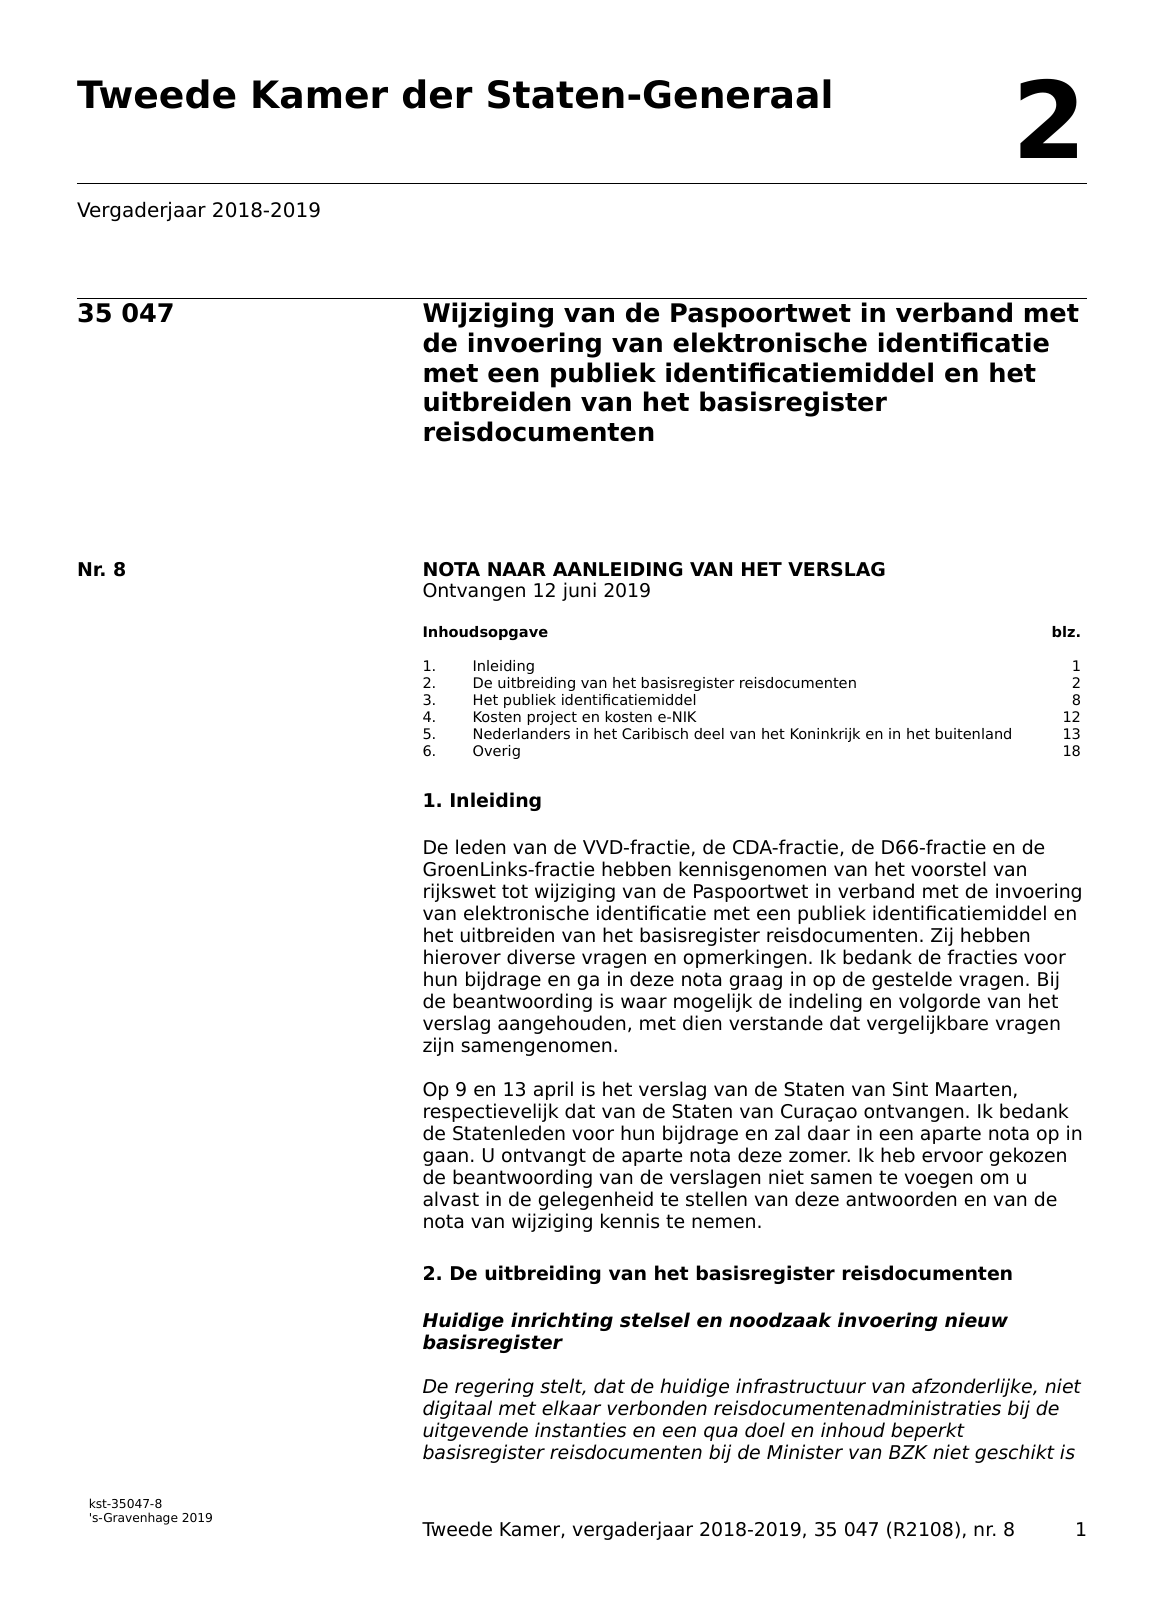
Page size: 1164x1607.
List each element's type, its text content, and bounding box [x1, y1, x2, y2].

table_cell Vergaderjaar 2018-2019 [77, 184, 1087, 298]
table_cell 4. [422, 709, 467, 726]
text Op 9 en 13 april is het verslag van de Staten van Sint Maarten, respectievelijk dat van de Staten van Curaçao ontvangen. Ik bedank de Statenleden voor hun bijdrage en zal daar in een aparte nota op in gaan. U ontvangt de aparte nota deze zomer. Ik heb ervoor gekozen de beantwoording van de verslagen niet samen te voegen om u alvast in de gelegenheid te stellen van deze antwoorden en van de nota van wijziging kennis te nemen. [422, 1079, 1087, 1233]
text De regering stelt, dat de huidige infrastructuur van afzonderlijke, niet digitaal met elkaar verbonden reisdocumentenadministraties bij de uitgevende instanties en een qua doel en inhoud beperkt basisregister reisdocumenten bij de Minister van BZK niet geschikt is [422, 1376, 1087, 1464]
table_cell Kosten project en kosten e-NIK [467, 709, 1028, 726]
table_cell 5. [422, 726, 467, 743]
text De leden van de VVD-fractie, de CDA-fractie, de D66-fractie en de GroenLinks-fractie hebben kennisgenomen van het voorstel van rijkswet tot wijziging van de Paspoortwet in verband met de invoering van elektronische identificatie met een publiek identificatiemiddel en het uitbreiden van het basisregister reisdocumenten. Zij hebben hierover diverse vragen en opmerkingen. Ik bedank de fracties voor hun bijdrage en ga in deze nota graag in op de gestelde vragen. Bij de beantwoording is waar mogelijk de indeling en volgorde van het verslag aangehouden, met dien verstande dat vergelijkbare vragen zijn samengenomen. [422, 837, 1087, 1057]
text 's-Gravenhage 2019 [88, 1511, 323, 1525]
table_cell 1. [422, 658, 467, 675]
table_cell 3. [422, 692, 467, 709]
table_cell 6. [422, 743, 467, 760]
table_cell De uitbreiding van het basisregister reisdocumenten [467, 675, 1028, 692]
table_cell 8 [1028, 692, 1087, 709]
table_header blz. [1028, 624, 1087, 641]
table_cell [1028, 641, 1087, 658]
table_cell 2. [422, 675, 467, 692]
table_cell [422, 641, 467, 658]
table_cell Nederlanders in het Caribisch deel van het Koninkrijk en in het buitenland [467, 726, 1028, 743]
subtitle 1. Inleiding [422, 790, 1087, 812]
text kst-35047-8 [88, 1497, 323, 1511]
subtitle 2. De uitbreiding van het basisregister reisdocumenten [422, 1263, 1087, 1285]
table_header Inhoudsopgave [422, 624, 1028, 641]
table_cell [467, 641, 1028, 658]
table_cell 13 [1028, 726, 1087, 743]
subtitle Huidige inrichting stelsel en noodzaak invoering nieuw basisregister [422, 1310, 1087, 1354]
table_cell Overig [467, 743, 1028, 760]
table_cell 12 [1028, 709, 1087, 726]
table_header Tweede Kamer der Staten-Generaal [77, 59, 886, 183]
subtitle Nr. 8 NOTA NAAR AANLEIDING VAN HET VERSLAG [77, 558, 1087, 580]
table_cell 2 [1028, 675, 1087, 692]
table_cell 18 [1028, 743, 1087, 760]
table_cell Inleiding [467, 658, 1028, 675]
table_header 2 [886, 59, 1087, 183]
table_cell 1 [1028, 658, 1087, 675]
subtitle 35 047 Wijziging van de Paspoortwet in verband met de invoering van elektronische identificatie met een publiek identificatiemiddel en het uitbreiden van het basisregister reisdocumenten [77, 299, 1087, 447]
text Ontvangen 12 juni 2019 [422, 580, 1087, 602]
table_cell Het publiek identificatiemiddel [467, 692, 1028, 709]
